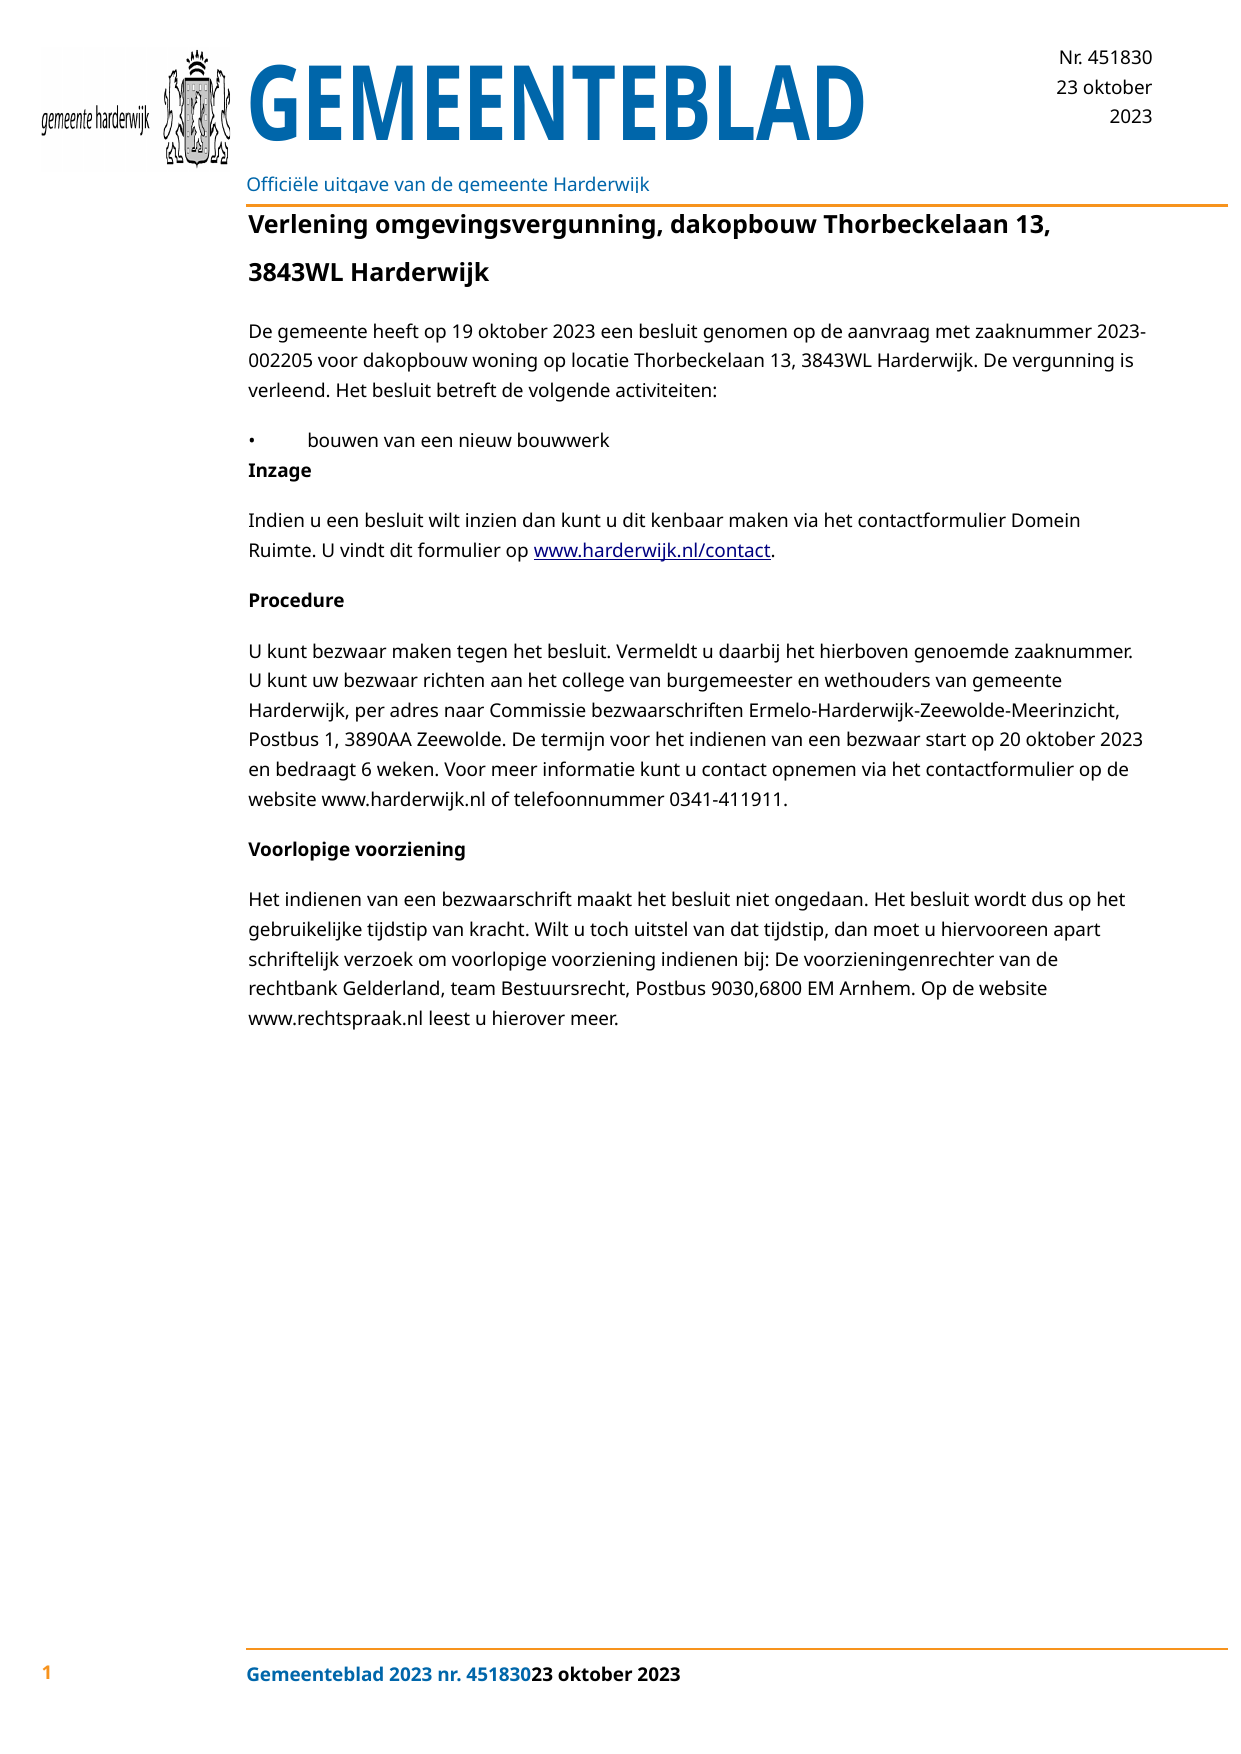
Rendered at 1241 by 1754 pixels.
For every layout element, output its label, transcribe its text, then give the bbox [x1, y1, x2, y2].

text Het indienen van een bezwaarschrift maakt het besluit niet ongedaan. Het besluit wordt dus op het gebruikelijke tijdstip van kracht. Wilt u toch uitstel van dat tijdstip, dan moet u hiervooreen apart schriftelijk verzoek om voorlopige voorziening indienen bij: De voorzieningenrechter van de rechtbank Gelderland, team Bestuursrecht, Postbus 9030,6800 EM Arnhem. Op de website www.rechtspraak.nl leest u hierover meer. [248, 887, 1152, 1031]
text Indien u een besluit wilt inzien dan kunt u dit kenbaar maken via het contactformulier Domein Ruimte. U vindt dit formulier op www.harderwijk.nl/contact. [248, 507, 1152, 563]
text Voorlopige voorziening [248, 836, 1152, 862]
text Verlening omgevingsvergunning, dakopbouw Thorbeckelaan 13, 3843WL Harderwijk [248, 207, 1152, 288]
text Inzage [248, 457, 1152, 483]
picture [41, 47, 231, 172]
text De gemeente heeft op 19 oktober 2023 een besluit genomen op de aanvraag met zaaknummer 2023-002205 voor dakopbouw woning op locatie Thorbeckelaan 13, 3843WL Harderwijk. De vergunning is verleend. Het besluit betreft de volgende activiteiten: [248, 318, 1152, 403]
text U kunt bezwaar maken tegen het besluit. Vermeldt u daarbij het hierboven genoemde zaaknummer. U kunt uw bezwaar richten aan het college van burgemeester en wethouders van gemeente Harderwijk, per adres naar Commissie bezwaarschriften Ermelo-Harderwijk-Zeewolde-Meerinzicht, Postbus 1, 3890AA Zeewolde. De termijn voor het indienen van een bezwaar start op 20 oktober 2023 en bedraagt 6 weken. Voor meer informatie kunt u contact opnemen via het contactformulier op de website www.harderwijk.nl of telefoonnummer 0341-411911. [248, 638, 1152, 812]
list bouwen van een nieuw bouwwerk [248, 427, 1152, 453]
text Procedure [248, 587, 1152, 613]
